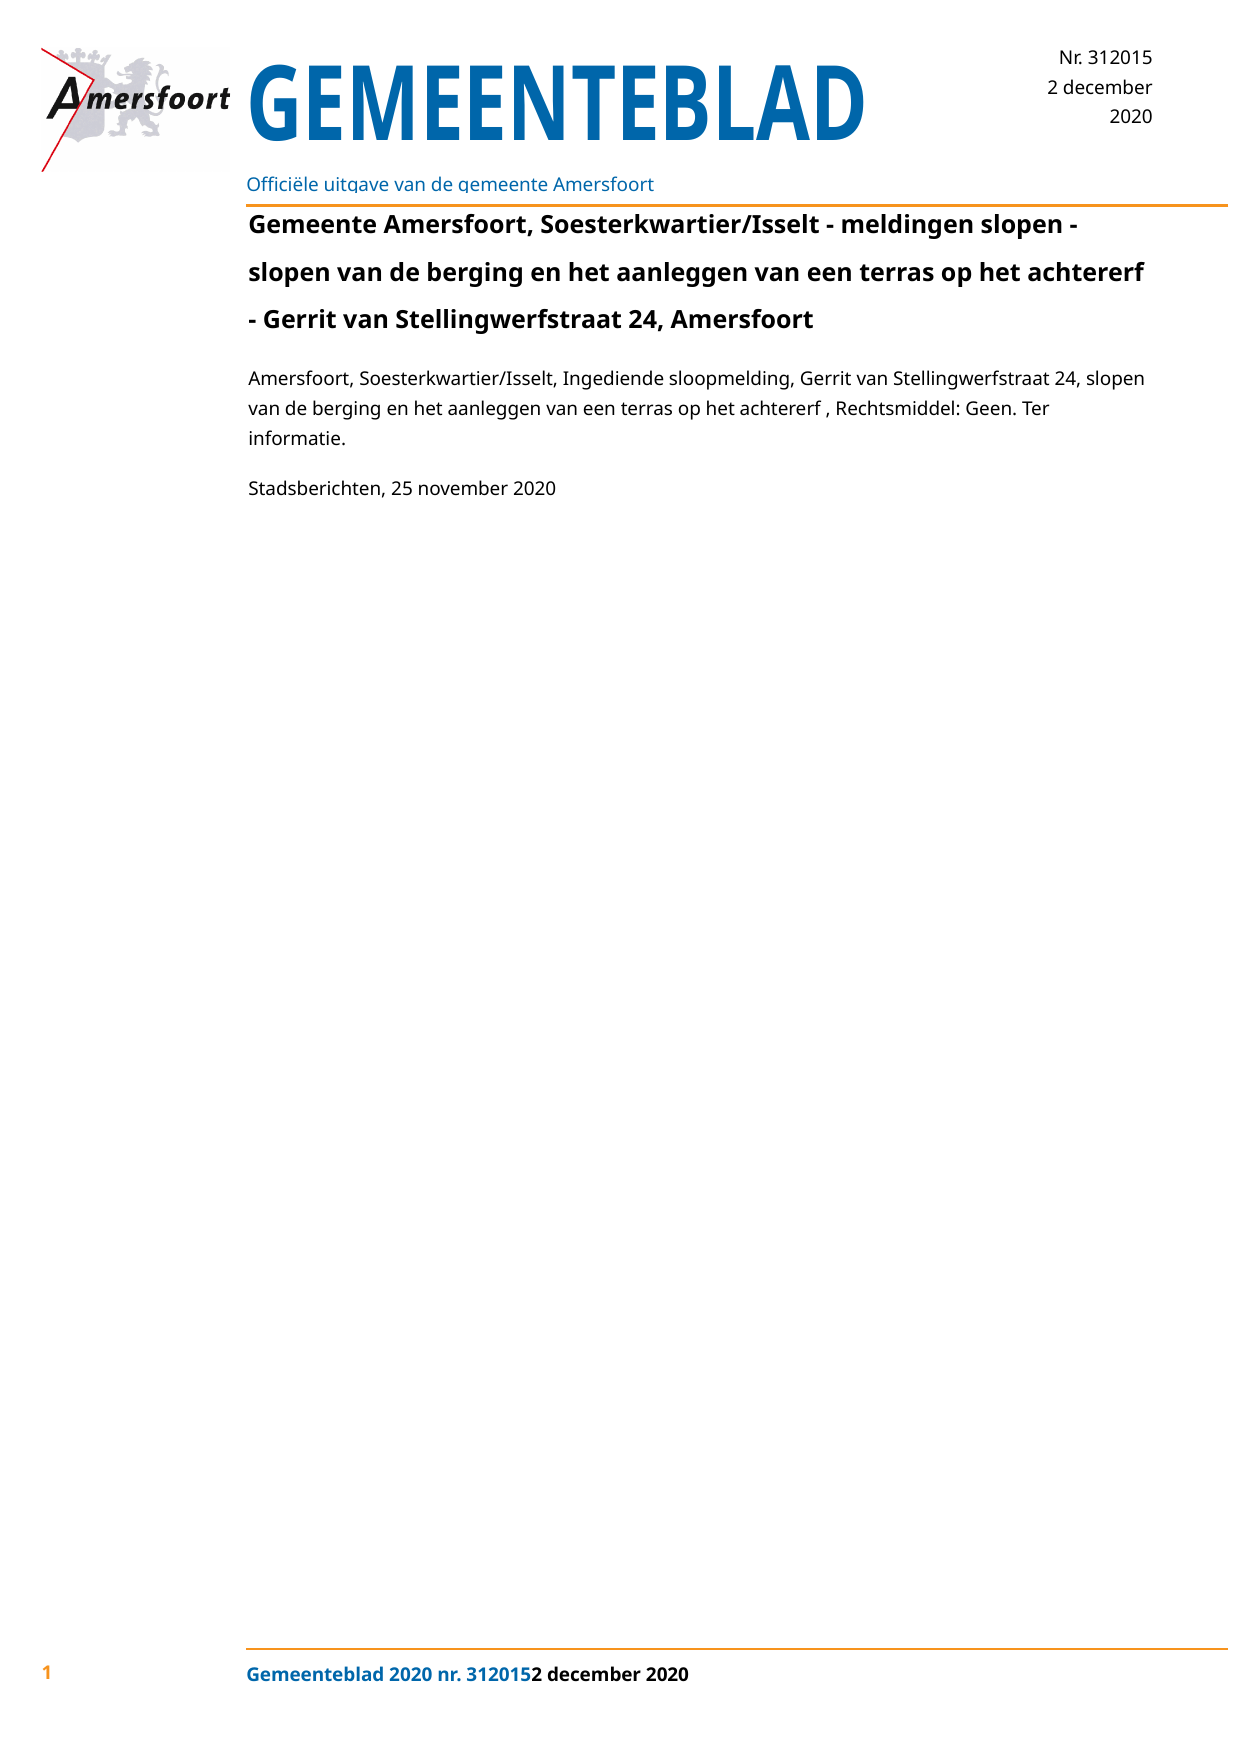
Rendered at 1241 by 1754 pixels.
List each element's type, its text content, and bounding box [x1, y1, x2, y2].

text Stadsberichten, 25 november 2020 [248, 475, 1152, 501]
text Gemeente Amersfoort, Soesterkwartier/Isselt - meldingen slopen - slopen van de berging en het aanleggen van een terras op het achtererf - Gerrit van Stellingwerfstraat 24, Amersfoort [248, 207, 1152, 336]
text Amersfoort, Soesterkwartier/Isselt, Ingediende sloopmelding, Gerrit van Stellingwerfstraat 24, slopen van de berging en het aanleggen van een terras op het achtererf , Rechtsmiddel: Geen. Ter informatie. [248, 366, 1152, 450]
picture [41, 47, 231, 172]
